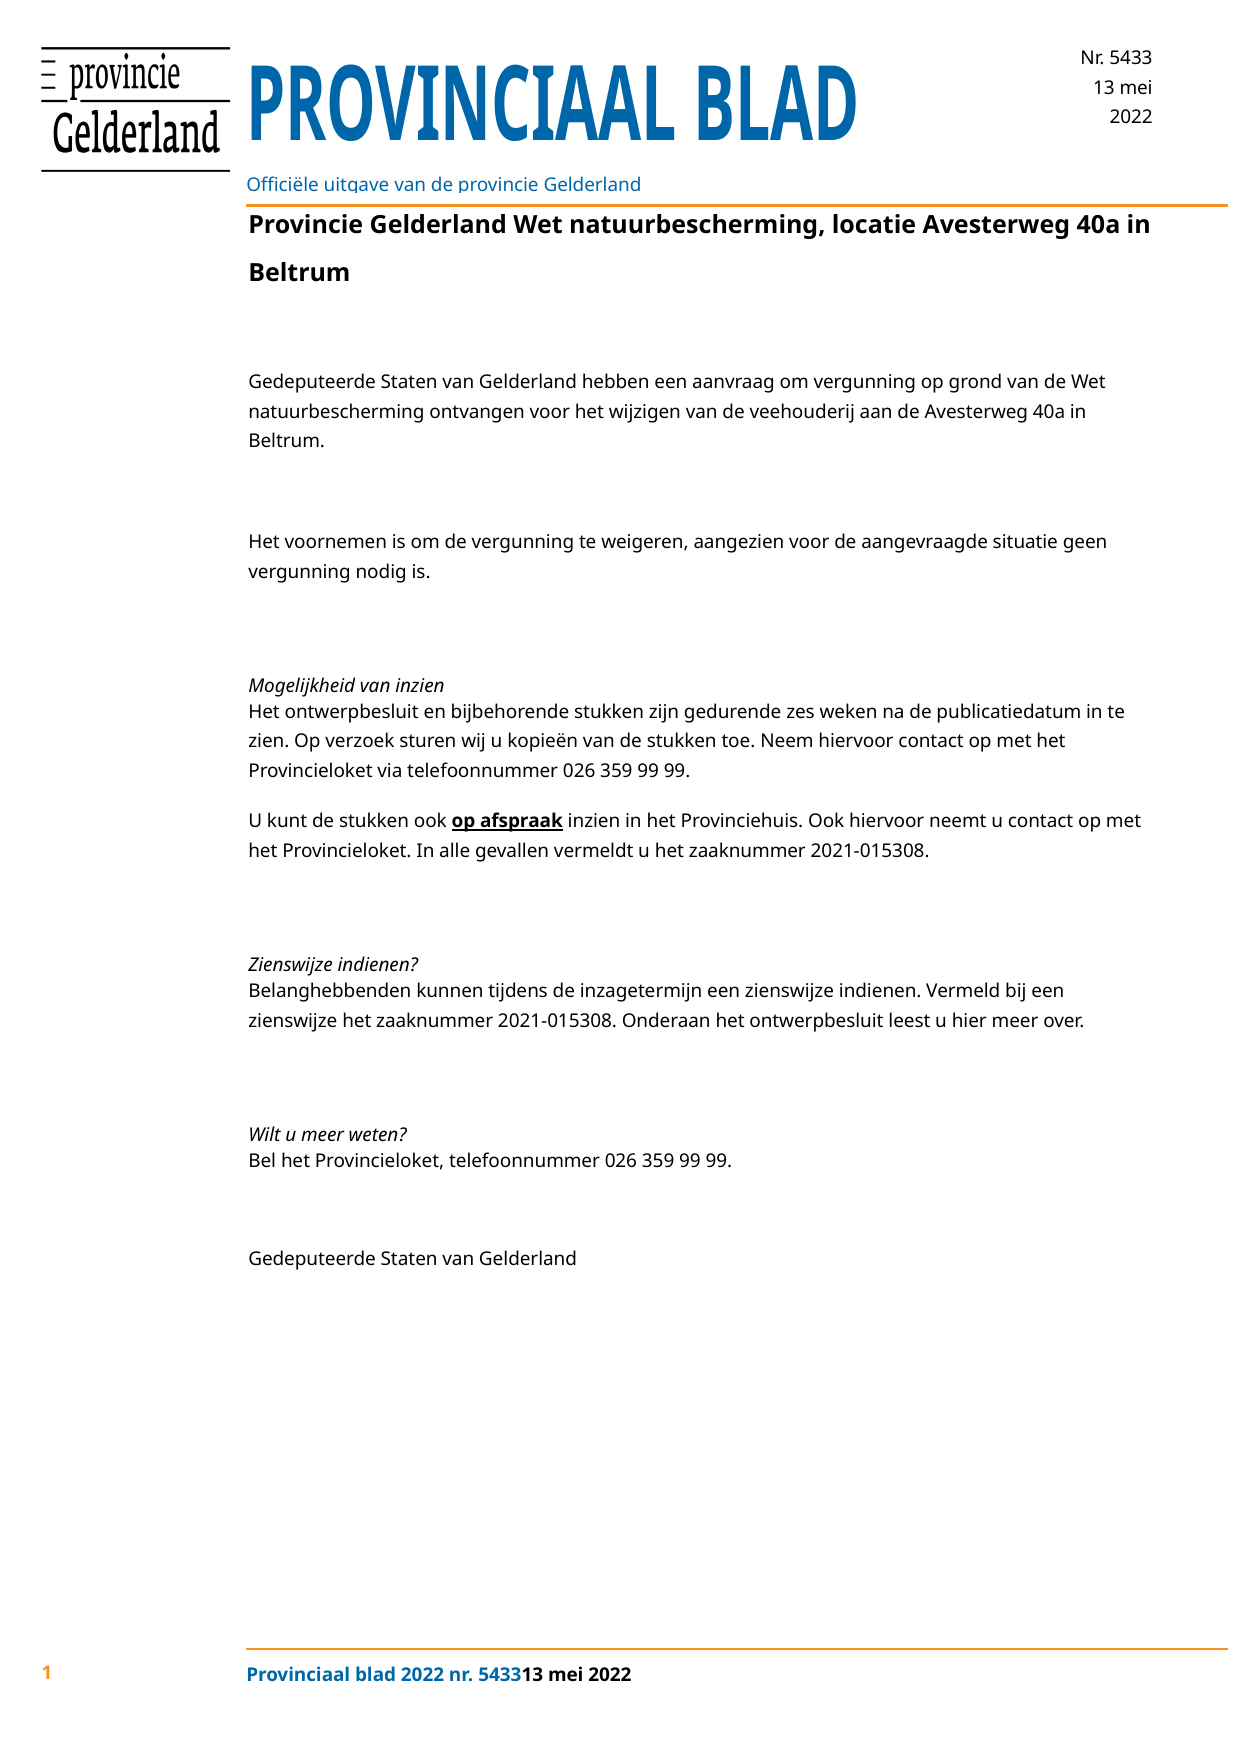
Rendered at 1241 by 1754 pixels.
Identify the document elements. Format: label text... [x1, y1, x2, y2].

text Het voornemen is om de vergunning te weigeren, aangezien voor de aangevraagde situatie geen vergunning nodig is. [248, 528, 1152, 584]
text Het ontwerpbesluit en bijbehorende stukken zijn gedurende zes weken na de publicatiedatum in te zien. Op verzoek sturen wij u kopieën van de stukken toe. Neem hiervoor contact op met het Provincieloket via telefoonnummer 026 359 99 99. [248, 698, 1152, 783]
text Gedeputeerde Staten van Gelderland hebben een aanvraag om vergunning op grond van de Wet natuurbescherming ontvangen voor het wijzigen van de veehouderij aan de Avesterweg 40a in Beltrum. [248, 368, 1152, 453]
picture [41, 47, 231, 172]
text Wilt u meer weten? [248, 1121, 1152, 1147]
text Bel het Provincieloket, telefoonnummer 026 359 99 99. [248, 1147, 1152, 1173]
text Provincie Gelderland Wet natuurbescherming, locatie Avesterweg 40a in Beltrum [248, 207, 1152, 288]
text Zienswijze indienen? [248, 952, 1152, 977]
text Gedeputeerde Staten van Gelderland [248, 1245, 1152, 1271]
text Belanghebbenden kunnen tijdens de inzagetermijn een zienswijze indienen. Vermeld bij een zienswijze het zaaknummer 2021-015308. Onderaan het ontwerpbesluit leest u hier meer over. [248, 977, 1152, 1033]
text Mogelijkheid van inzien [248, 672, 1152, 698]
text U kunt de stukken ook op afspraak inzien in het Provinciehuis. Ook hiervoor neemt u contact op met het Provincieloket. In alle gevallen vermeldt u het zaaknummer 2021-015308. [248, 808, 1152, 863]
